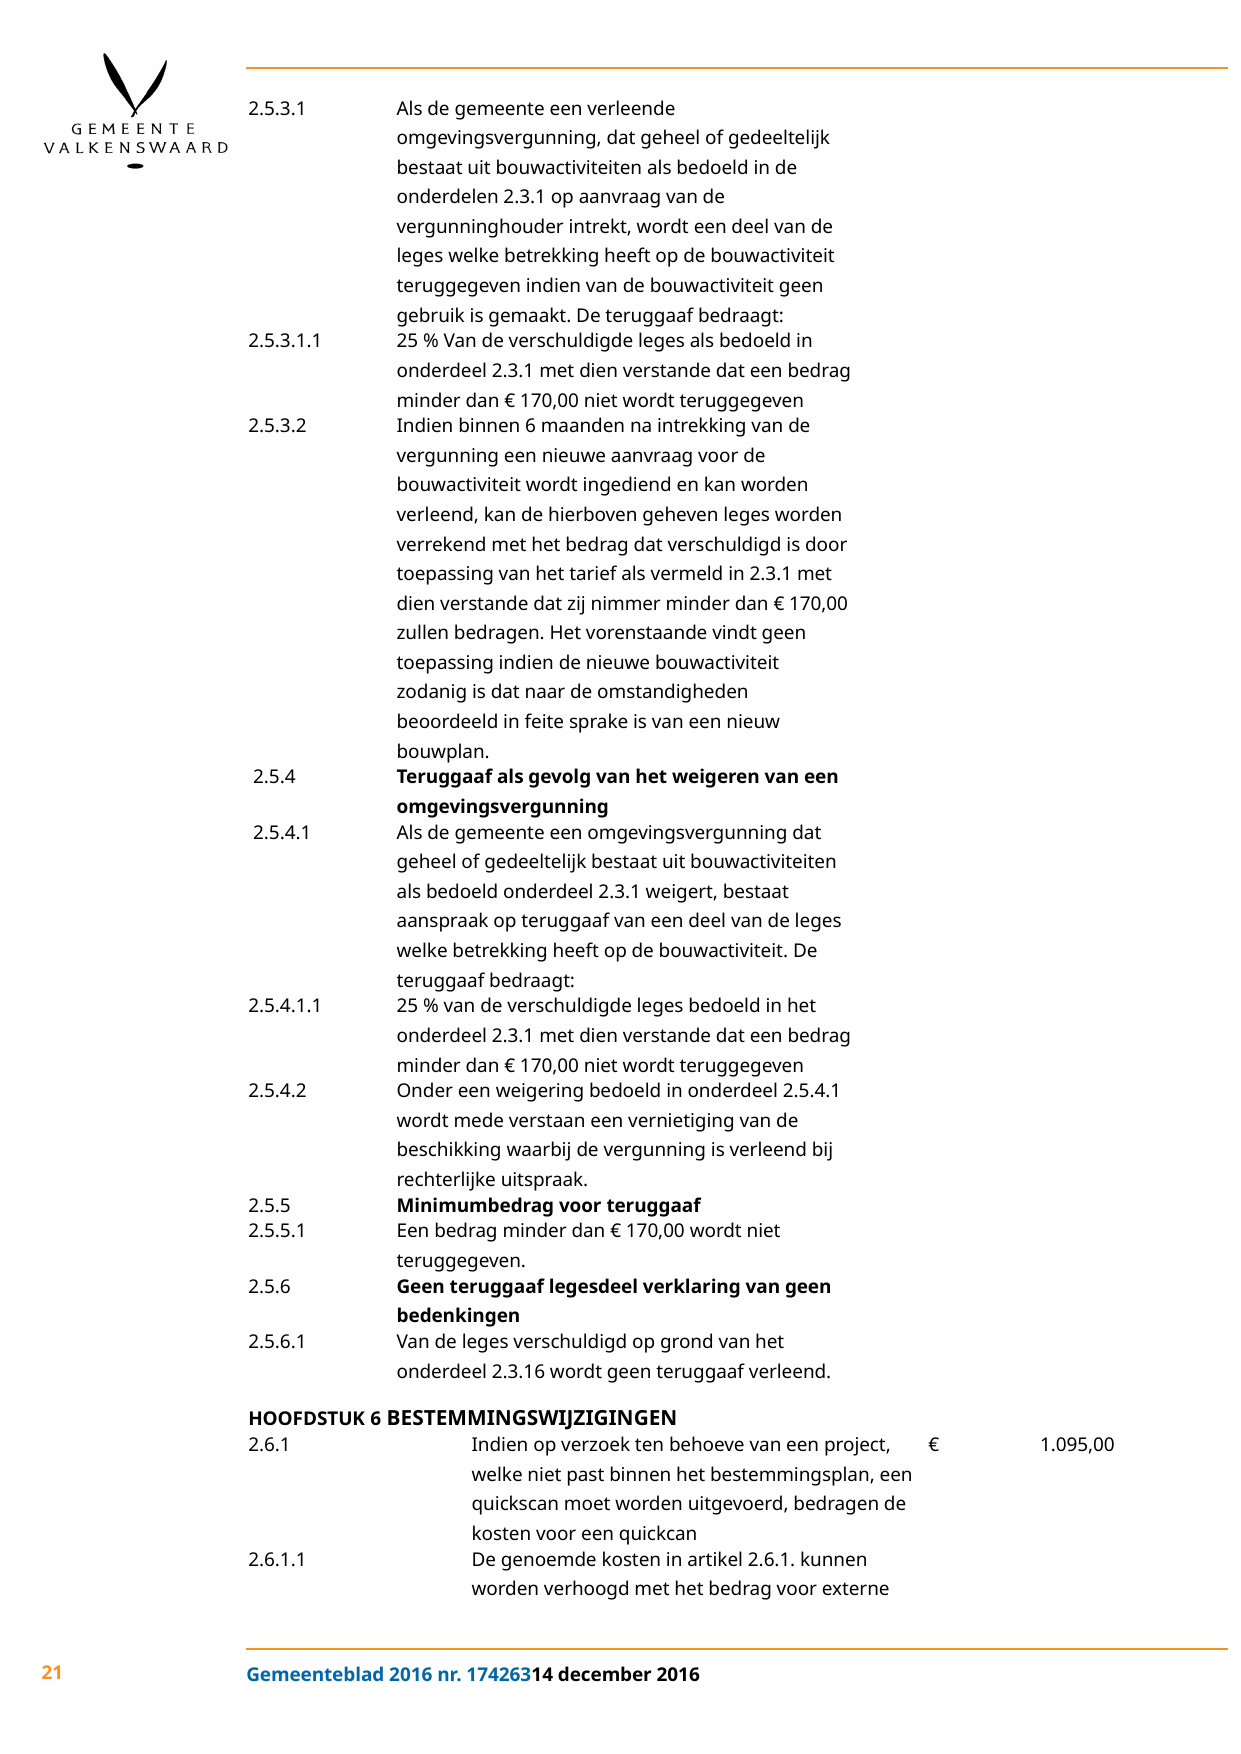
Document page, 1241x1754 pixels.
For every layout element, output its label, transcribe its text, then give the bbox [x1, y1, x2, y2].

table_cell [855, 764, 1003, 819]
table_cell Onder een weigering bedoeld in onderdeel 2.5.4.1 wordt mede verstaan een vernietiging van de beschikking waarbij de vergunning is verleend bij rechterlijke uitspraak. [396, 1078, 855, 1192]
table_cell [1040, 1546, 1152, 1601]
table_header € [928, 1431, 1040, 1546]
table_cell [855, 1273, 1003, 1328]
table_cell Geen teruggaaf legesdeel verklaring van geen bedenkingen [396, 1273, 855, 1328]
table_cell Indien binnen 6 maanden na intrekking van de vergunning een nieuwe aanvraag voor de bouwactiviteit wordt ingediend en kan worden verleend, kan de hierboven geheven leges worden verrekend met het bedrag dat verschuldigd is door toepassing van het tarief als vermeld in 2.3.1 met dien verstande dat zij nimmer minder dan € 170,00 zullen bedragen. Het vorenstaande vindt geen toepassing indien de nieuwe bouwactiviteit zodanig is dat naar de omstandigheden beoordeeld in feite sprake is van een nieuw bouwplan. [396, 413, 855, 764]
table_cell [855, 328, 1003, 412]
picture [41, 47, 231, 172]
text HOOFDSTUK 6 BESTEMMINGSWIJZIGINGEN [248, 1403, 1152, 1431]
table_cell 2.5.3.1 [248, 95, 396, 328]
table_cell [1003, 1328, 1152, 1384]
table_cell De genoemde kosten in artikel 2.6.1. kunnen worden verhoogd met het bedrag voor externe [471, 1546, 928, 1601]
table_cell Minimumbedrag voor teruggaaf [396, 1192, 855, 1218]
table_cell 2.6.1.1 [248, 1546, 471, 1601]
table_cell [1003, 413, 1152, 764]
table_cell [1003, 328, 1152, 412]
table_cell [855, 95, 1003, 328]
table_cell [1003, 95, 1152, 328]
table_cell 2.5.3.1.1 [248, 328, 396, 412]
table_cell [1003, 993, 1152, 1077]
table_cell [855, 1328, 1003, 1384]
table_cell 2.5.4.1.1 [248, 993, 396, 1077]
table_cell [855, 413, 1003, 764]
table_cell [1003, 819, 1152, 993]
table_cell [1003, 1273, 1152, 1328]
table_header 1.095,00 [1040, 1431, 1152, 1546]
table_cell Teruggaaf als gevolg van het weigeren van een omgevingsvergunning [396, 764, 855, 819]
table_cell [855, 819, 1003, 993]
table_cell [1003, 1218, 1152, 1273]
table_cell 2.5.4 [248, 764, 396, 819]
table_cell Van de leges verschuldigd op grond van het onderdeel 2.3.16 wordt geen teruggaaf verleend. [396, 1328, 855, 1384]
table_cell [855, 993, 1003, 1077]
table_cell 2.5.3.2 [248, 413, 396, 764]
table_cell Als de gemeente een verleende omgevingsvergunning, dat geheel of gedeeltelijk bestaat uit bouwactiviteiten als bedoeld in de onderdelen 2.3.1 op aanvraag van de vergunninghouder intrekt, wordt een deel van de leges welke betrekking heeft op de bouwactiviteit teruggegeven indien van de bouwactiviteit geen gebruik is gemaakt. De teruggaaf bedraagt: [396, 95, 855, 328]
table_header 2.6.1 [248, 1431, 471, 1546]
table_cell [1003, 1192, 1152, 1218]
table_cell Als de gemeente een omgevingsvergunning dat geheel of gedeeltelijk bestaat uit bouwactiviteiten als bedoeld onderdeel 2.3.1 weigert, bestaat aanspraak op teruggaaf van een deel van de leges welke betrekking heeft op de bouwactiviteit. De teruggaaf bedraagt: [396, 819, 855, 993]
table_cell 25 % van de verschuldigde leges bedoeld in het onderdeel 2.3.1 met dien verstande dat een bedrag minder dan € 170,00 niet wordt teruggegeven [396, 993, 855, 1077]
table_cell 2.5.6 [248, 1273, 396, 1328]
table_cell 25 % Van de verschuldigde leges als bedoeld in onderdeel 2.3.1 met dien verstande dat een bedrag minder dan € 170,00 niet wordt teruggegeven [396, 328, 855, 412]
table_cell 2.5.5.1 [248, 1218, 396, 1273]
table_cell [928, 1546, 1040, 1601]
table_cell [855, 1078, 1003, 1192]
table_cell 2.5.5 [248, 1192, 396, 1218]
table_cell [855, 1192, 1003, 1218]
table_cell [855, 1218, 1003, 1273]
table_header Indien op verzoek ten behoeve van een project, welke niet past binnen het bestemmingsplan, een quickscan moet worden uitgevoerd, bedragen de kosten voor een quickcan [471, 1431, 928, 1546]
table_cell 2.5.4.2 [248, 1078, 396, 1192]
table_cell [1003, 764, 1152, 819]
table_cell 2.5.4.1 [248, 819, 396, 993]
table_cell Een bedrag minder dan € 170,00 wordt niet teruggegeven. [396, 1218, 855, 1273]
table_cell 2.5.6.1 [248, 1328, 396, 1384]
table_cell [1003, 1078, 1152, 1192]
